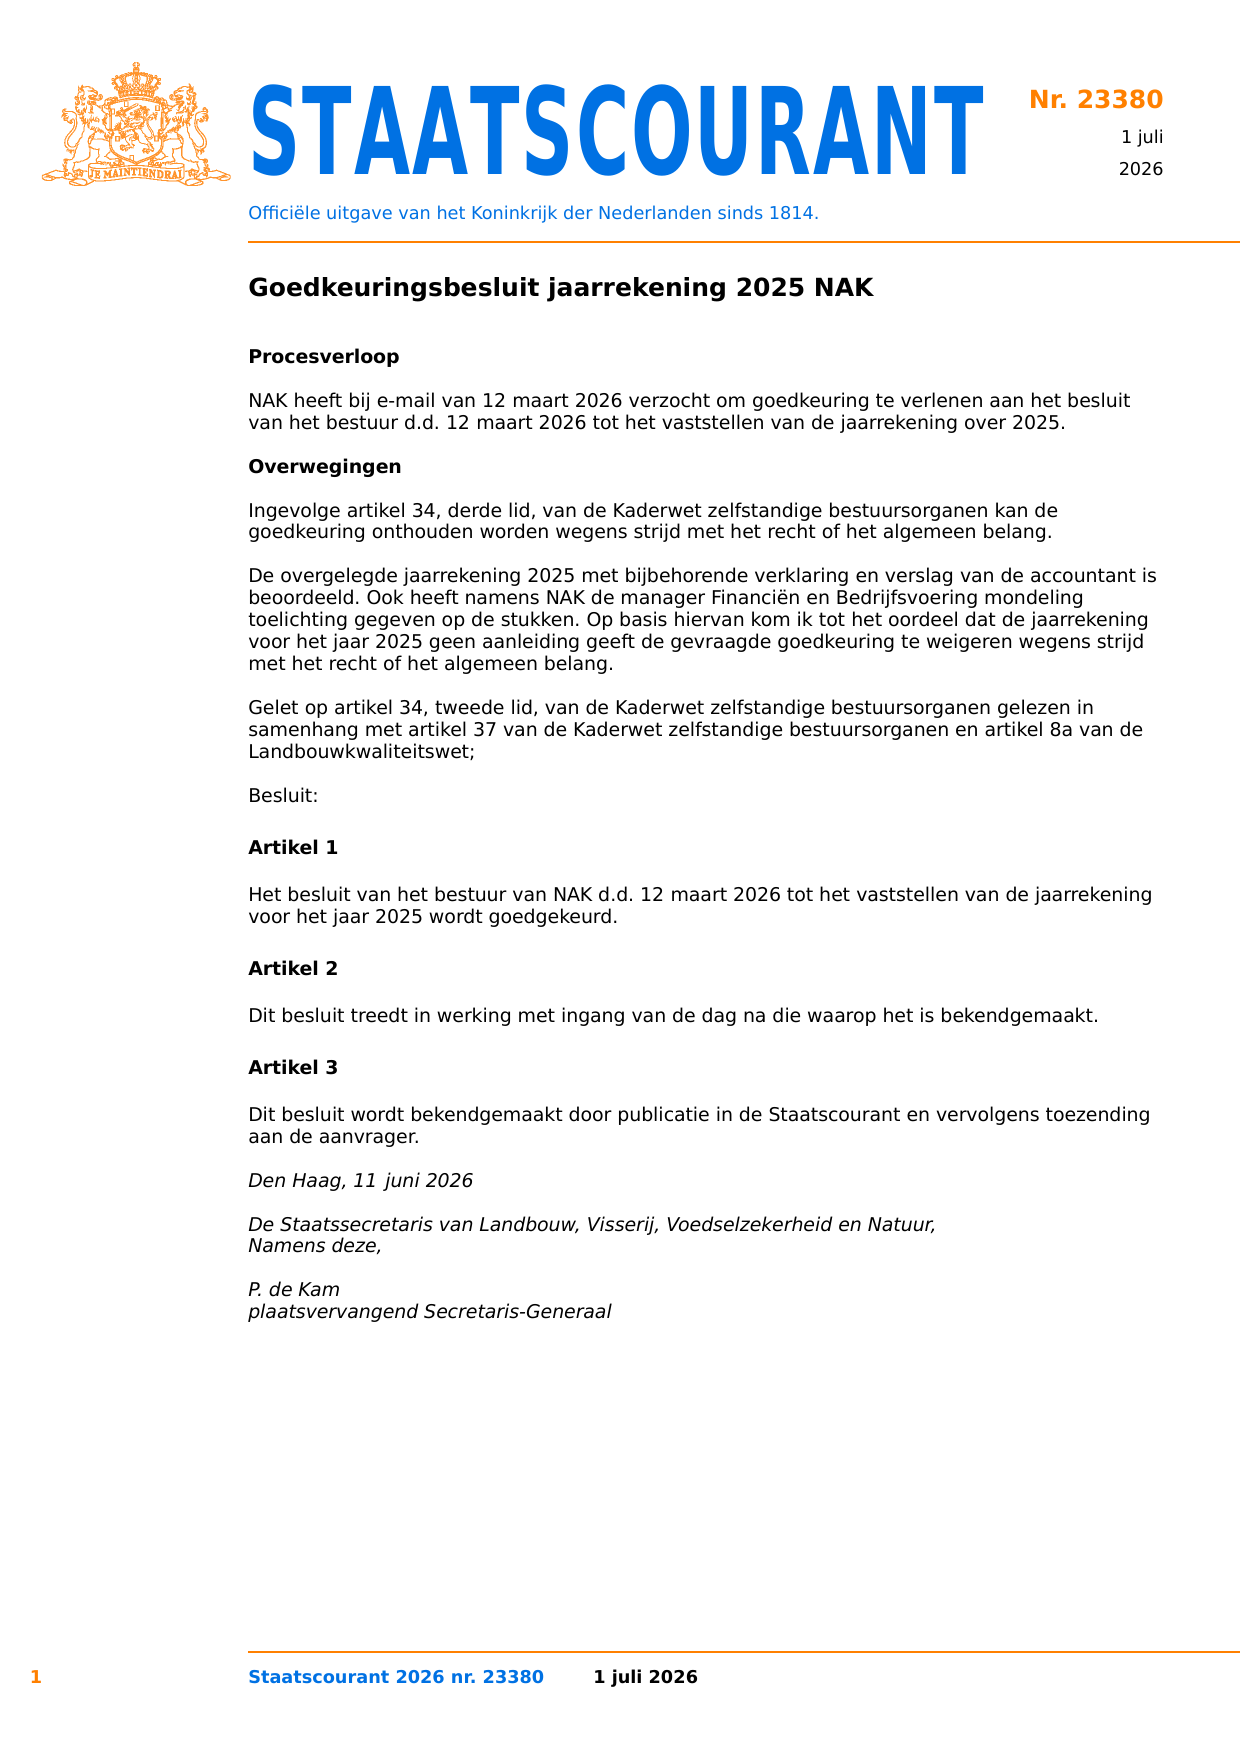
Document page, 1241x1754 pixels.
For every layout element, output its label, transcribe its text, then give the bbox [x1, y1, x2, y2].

text Gelet op artikel 34, tweede lid, van de Kaderwet zelfstandige bestuursorganen gelezen in samenhang met artikel 37 van de Kaderwet zelfstandige bestuursorganen en artikel 8a van de Landbouwkwaliteitswet; [248, 697, 1163, 763]
subtitle Goedkeuringsbesluit jaarrekening 2025 NAK [248, 273, 1163, 302]
text Dit besluit treedt in werking met ingang van de dag na die waarop het is bekendgemaakt. [248, 1005, 1163, 1027]
text De overgelegde jaarrekening 2025 met bijbehorende verklaring en verslag van de accountant is beoordeeld. Ook heeft namens NAK de manager Financiën en Bedrijfsvoering mondeling toelichting gegeven op de stukken. Op basis hiervan kom ik tot het oordeel dat de jaarrekening voor het jaar 2025 geen aanleiding geeft de gevraagde goedkeuring te weigeren wegens strijd met het recht of het algemeen belang. [248, 565, 1163, 675]
text Ingevolge artikel 34, derde lid, van de Kaderwet zelfstandige bestuursorganen kan de goedkeuring onthouden worden wegens strijd met het recht of het algemeen belang. [248, 499, 1163, 543]
subtitle Artikel 2 [248, 958, 1163, 980]
subtitle Overwegingen [248, 456, 1163, 478]
table_header STAATSCOURANT [248, 62, 998, 203]
table_header [25, 62, 248, 241]
text Het besluit van het bestuur van NAK d.d. 12 maart 2026 tot het vaststellen van de jaarrekening voor het jaar 2025 wordt goedgekeurd. [248, 884, 1163, 928]
subtitle Artikel 1 [248, 837, 1163, 859]
subtitle Procesverloop [248, 346, 1163, 368]
picture [41, 62, 231, 186]
table_cell Officiële uitgave van het Koninkrijk der Nederlanden sinds 1814. [248, 203, 1240, 241]
subtitle Artikel 3 [248, 1057, 1163, 1079]
text Dit besluit wordt bekendgemaakt door publicatie in de Staatscourant en vervolgens toezending aan de aanvrager. [248, 1104, 1163, 1148]
text De Staatssecretaris van Landbouw, Visserij, Voedselzekerheid en Natuur, Namens deze, P. de Kam plaatsvervangend Secretaris-Generaal [248, 1213, 1163, 1323]
text Den Haag, 11 juni 2026 [248, 1169, 1163, 1192]
text NAK heeft bij e-mail van 12 maart 2026 verzocht om goedkeuring te verlenen aan het besluit van het bestuur d.d. 12 maart 2026 tot het vaststellen van de jaarrekening over 2025. [248, 390, 1163, 434]
text Besluit: [248, 785, 1163, 807]
table_cell 2026 [998, 153, 1240, 203]
table_header Nr. 23380 [998, 62, 1240, 121]
table_cell 1 juli [998, 121, 1240, 153]
